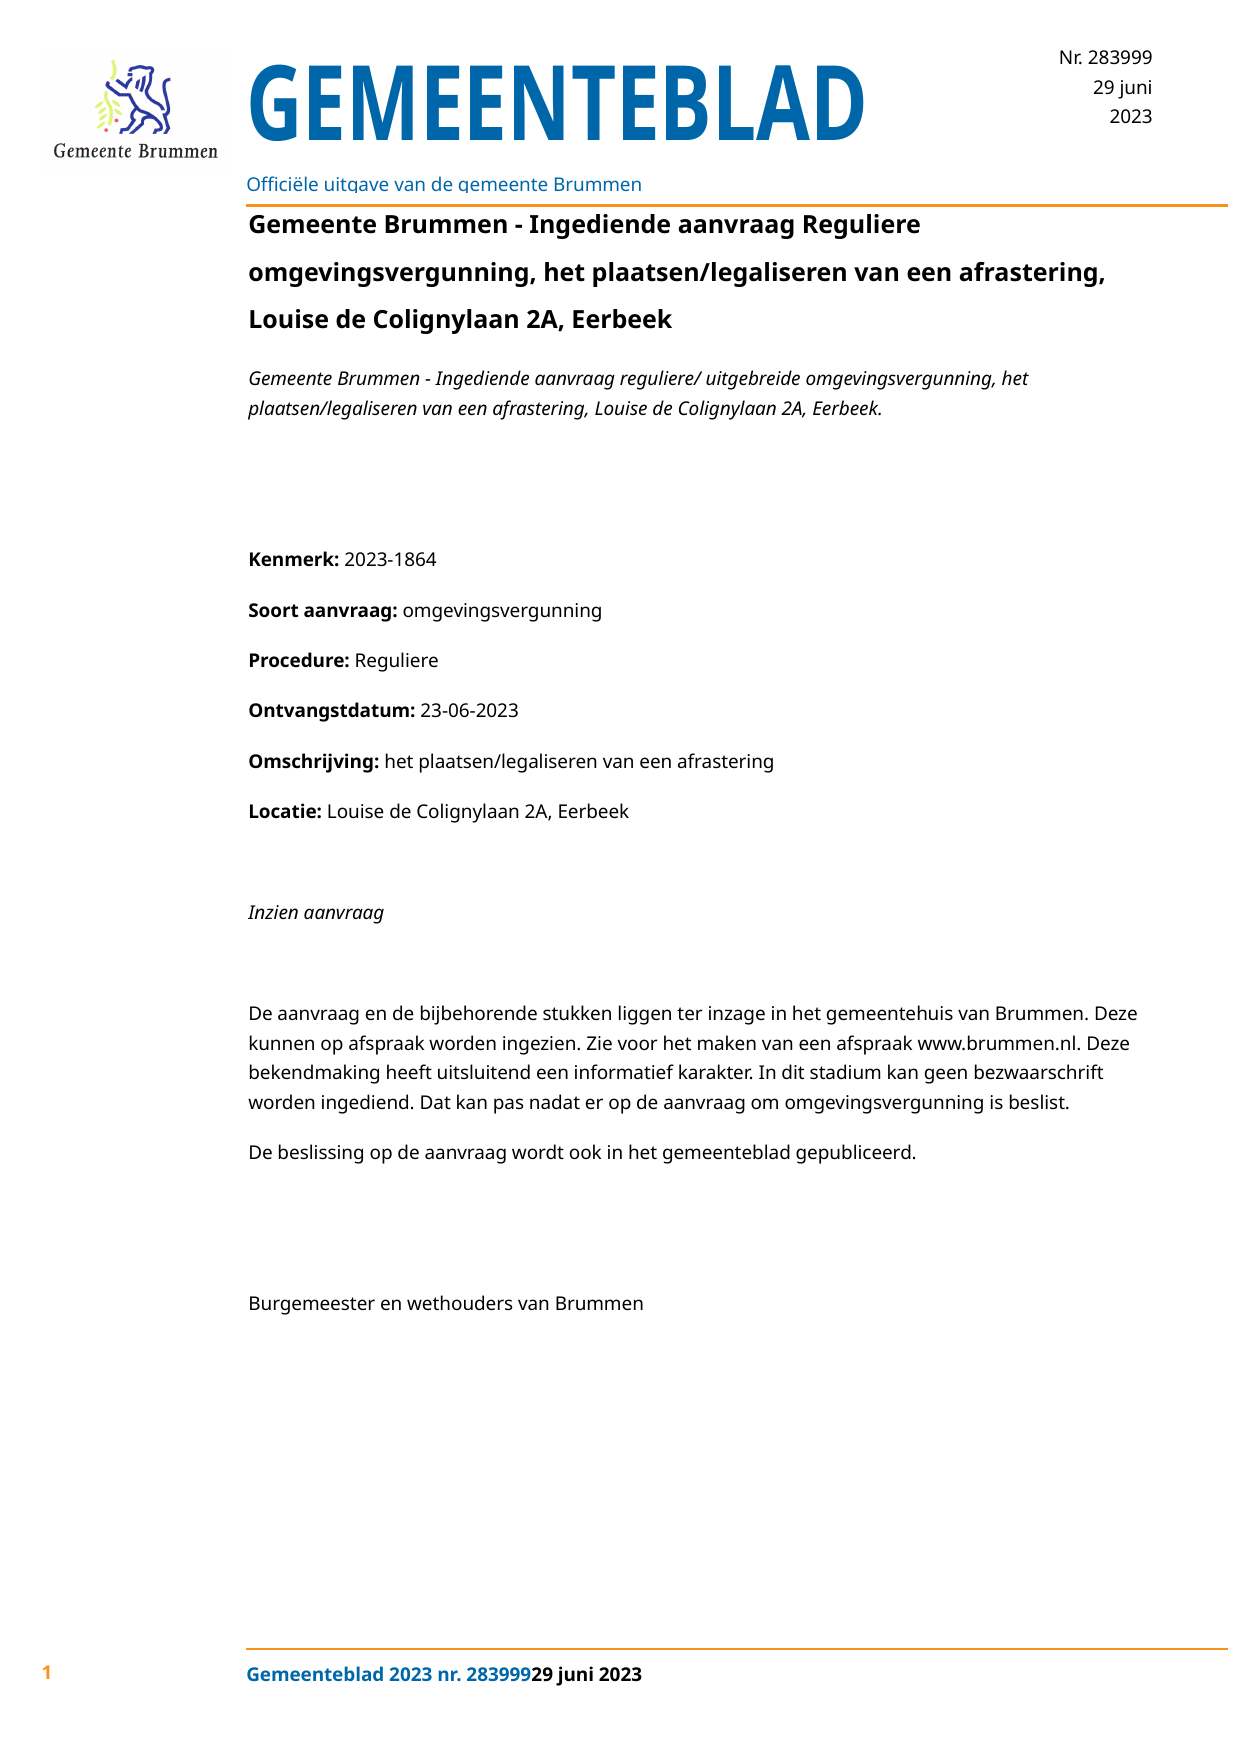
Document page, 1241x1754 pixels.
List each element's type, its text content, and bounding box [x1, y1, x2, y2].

text Burgemeester en wethouders van Brummen [248, 1291, 1152, 1316]
text De beslissing op de aanvraag wordt ook in het gemeenteblad gepubliceerd. [248, 1139, 1152, 1165]
text De aanvraag en de bijbehorende stukken liggen ter inzage in het gemeentehuis van Brummen. Deze kunnen op afspraak worden ingezien. Zie voor het maken van een afspraak www.brummen.nl. Deze bekendmaking heeft uitsluitend een informatief karakter. In dit stadium kan geen bezwaarschrift worden ingediend. Dat kan pas nadat er op de aanvraag om omgevingsvergunning is beslist. [248, 1000, 1152, 1114]
text Soort aanvraag: omgevingsvergunning [248, 597, 1152, 622]
text Locatie: Louise de Colignylaan 2A, Eerbeek [248, 798, 1152, 824]
text Gemeente Brummen - Ingediende aanvraag reguliere/ uitgebreide omgevingsvergunning, het plaatsen/legaliseren van een afrastering, Louise de Colignylaan 2A, Eerbeek. [248, 366, 1152, 421]
text Procedure: Reguliere [248, 647, 1152, 673]
text Ontvangstdatum: 23-06-2023 [248, 698, 1152, 723]
text Gemeente Brummen - Ingediende aanvraag Reguliere omgevingsvergunning, het plaatsen/legaliseren van een afrastering, Louise de Colignylaan 2A, Eerbeek [248, 207, 1152, 336]
text Inzien aanvraag [248, 899, 1152, 925]
text Kenmerk: 2023-1864 [248, 546, 1152, 572]
text Omschrijving: het plaatsen/legaliseren van een afrastering [248, 748, 1152, 774]
picture [41, 47, 231, 172]
